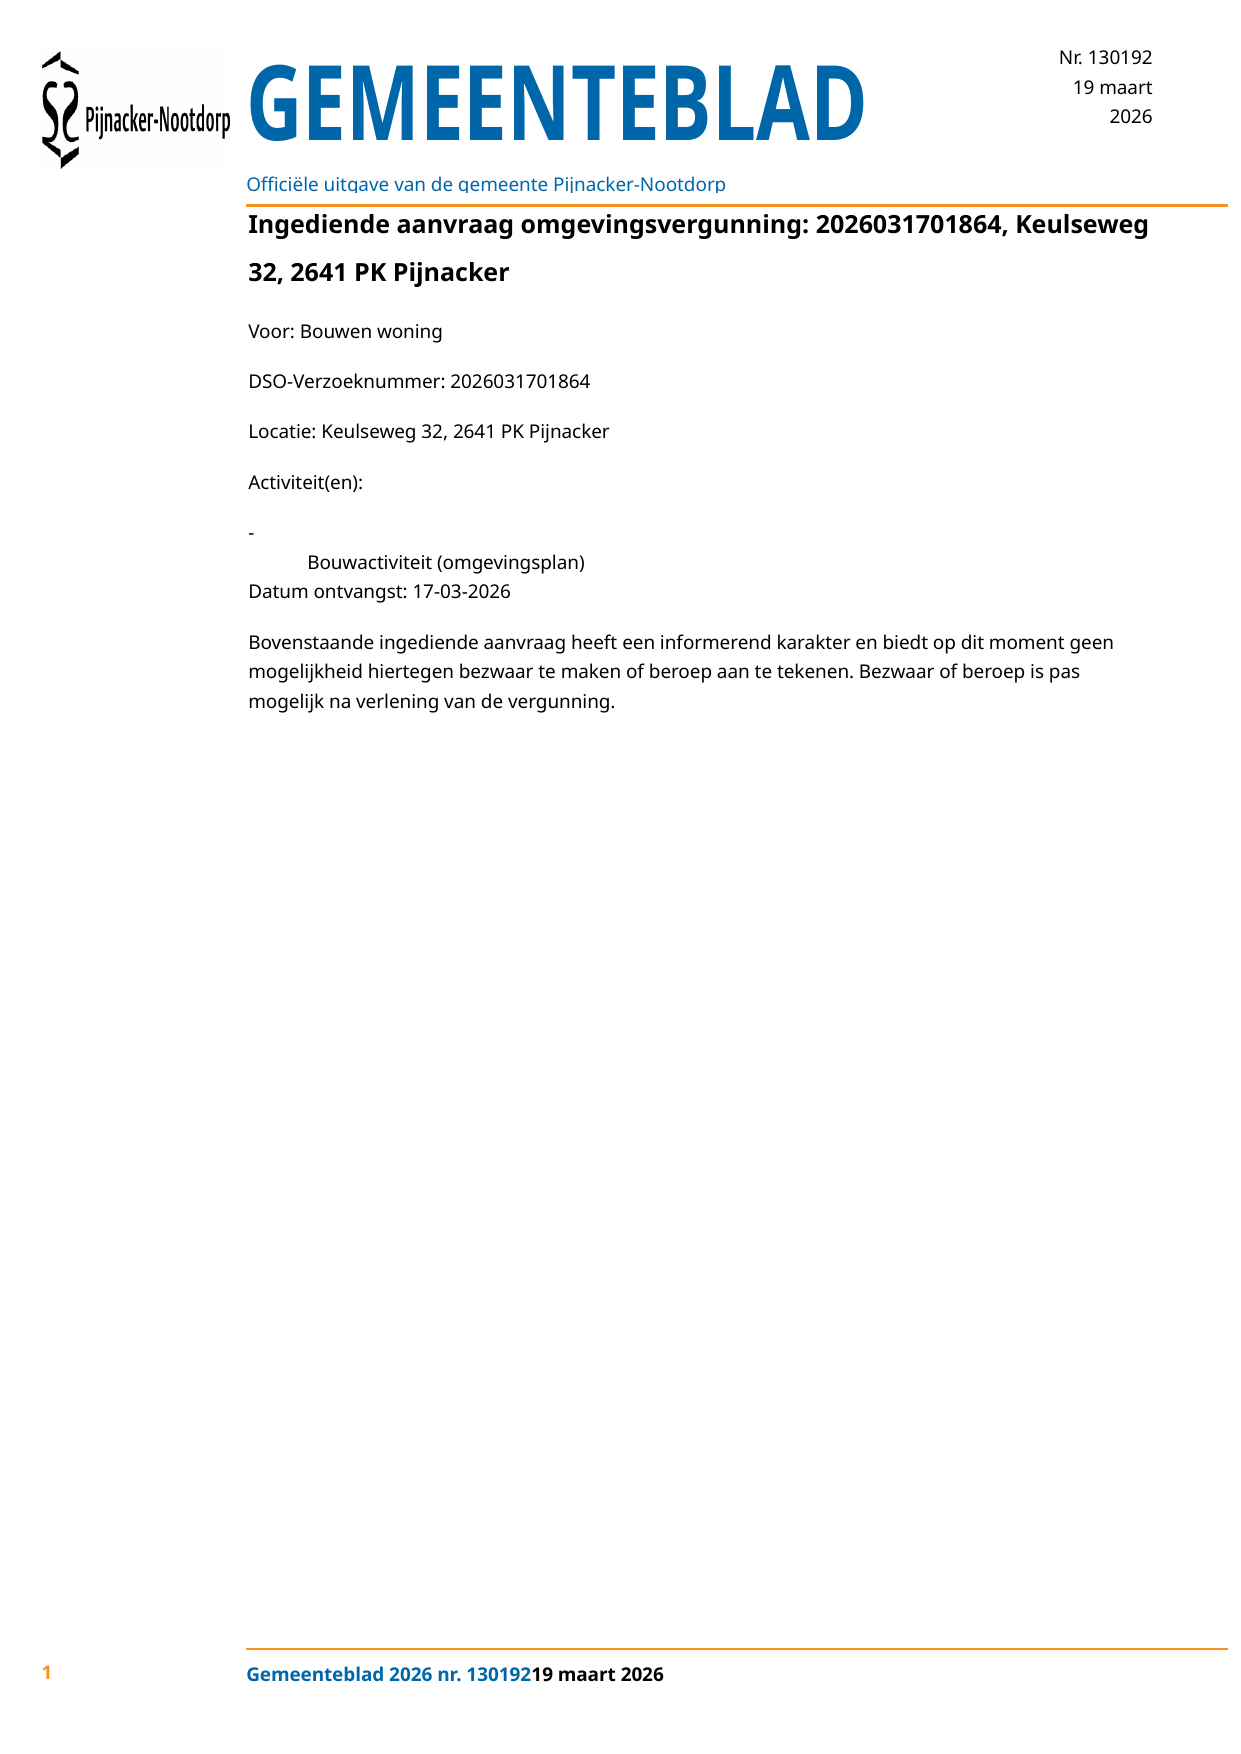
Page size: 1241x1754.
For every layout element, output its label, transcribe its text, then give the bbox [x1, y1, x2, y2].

text Locatie: Keulseweg 32, 2641 PK Pijnacker [248, 419, 1152, 444]
text Datum ontvangst: 17-03-2026 [248, 579, 1152, 604]
text DSO-Verzoeknummer: 2026031701864 [248, 368, 1152, 394]
text Activiteit(en): [248, 469, 1152, 495]
list Bouwactiviteit (omgevingsplan) [248, 549, 1152, 575]
text Bovenstaande ingediende aanvraag heeft een informerend karakter en biedt op dit moment geen mogelijkheid hiertegen bezwaar te maken of beroep aan te tekenen. Bezwaar of beroep is pas mogelijk na verlening van de vergunning. [248, 629, 1152, 714]
text Voor: Bouwen woning [248, 318, 1152, 344]
text Ingediende aanvraag omgevingsvergunning: 2026031701864, Keulseweg 32, 2641 PK Pijnacker [248, 207, 1152, 288]
picture [41, 47, 231, 172]
